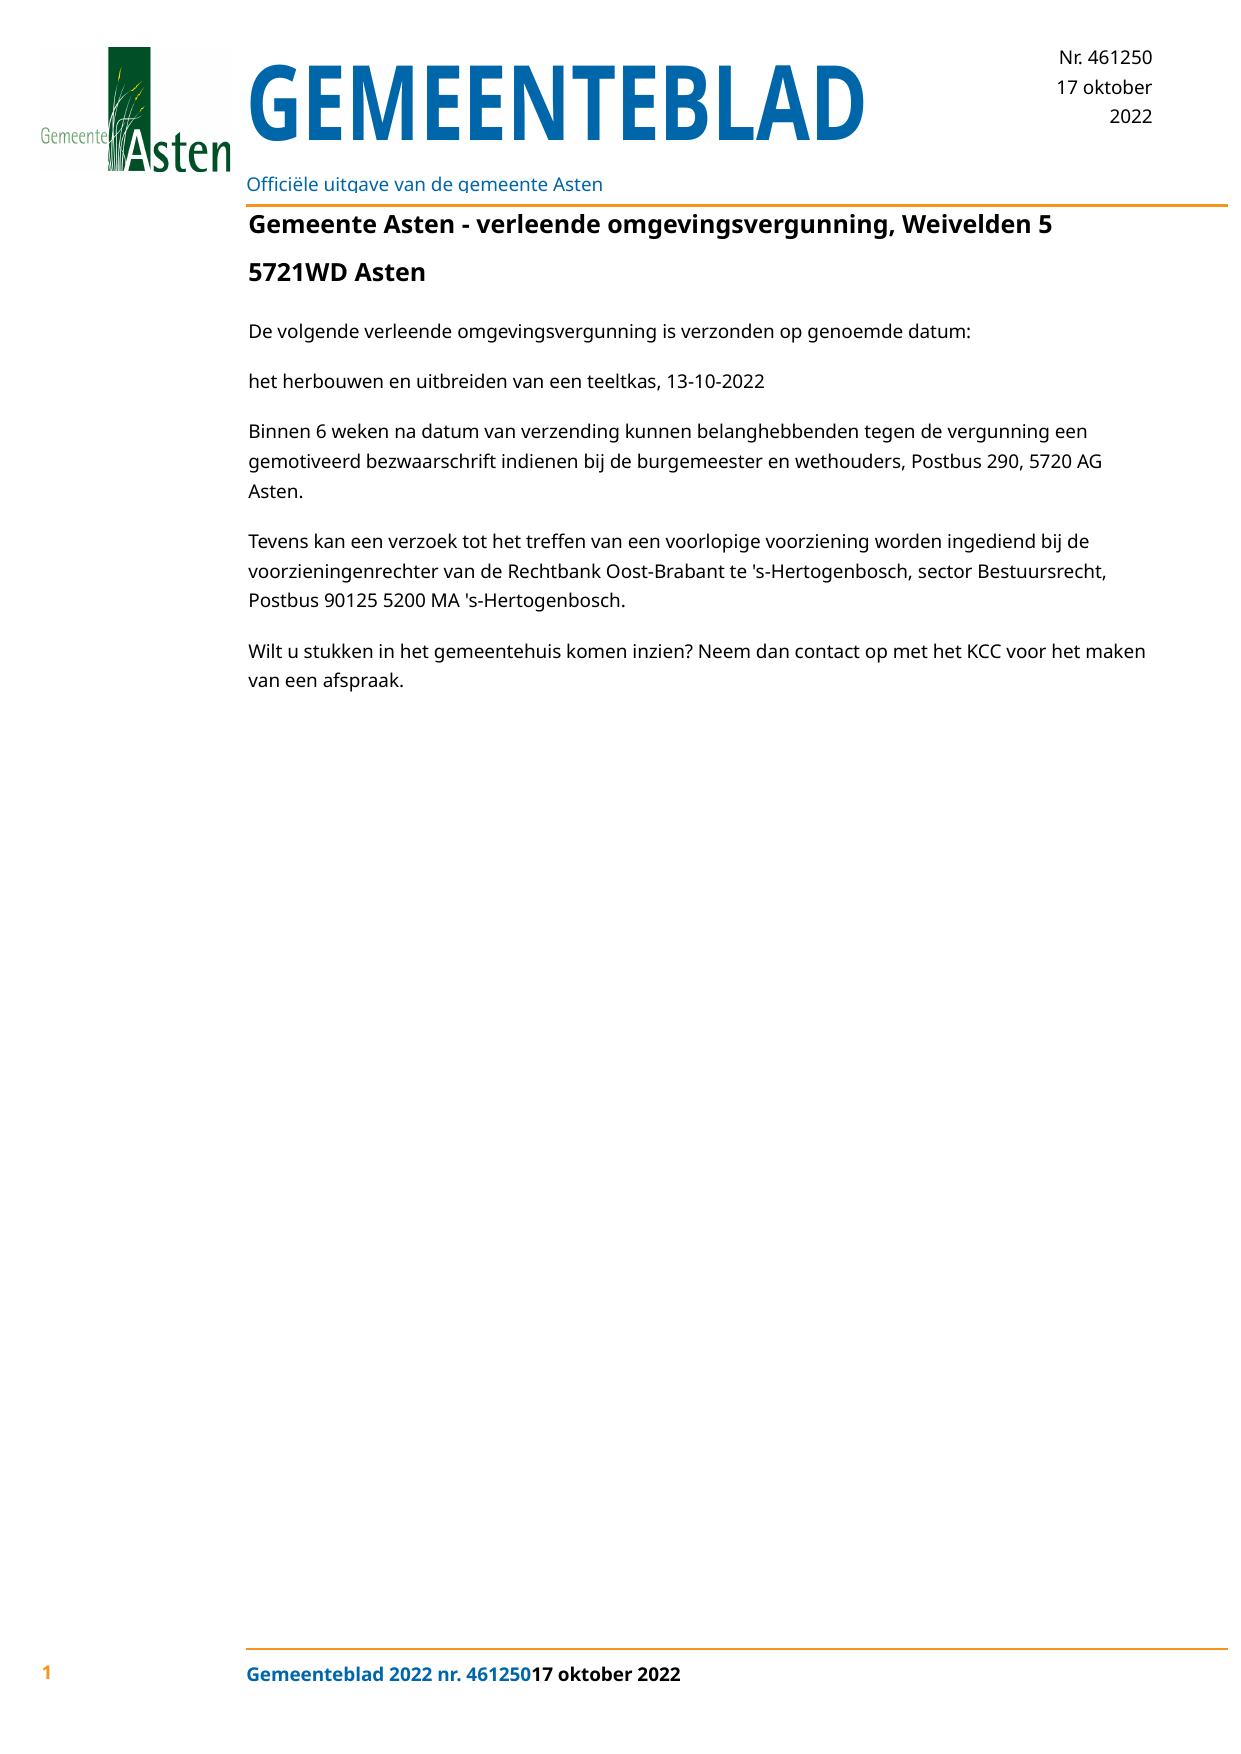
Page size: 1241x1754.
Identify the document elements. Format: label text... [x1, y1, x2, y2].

text Tevens kan een verzoek tot het treffen van een voorlopige voorziening worden ingediend bij de voorzieningenrechter van de Rechtbank Oost-Brabant te 's-Hertogenbosch, sector Bestuursrecht, Postbus 90125 5200 MA 's-Hertogenbosch. [248, 528, 1152, 613]
text het herbouwen en uitbreiden van een teeltkas, 13-10-2022 [248, 368, 1152, 394]
text Gemeente Asten - verleende omgevingsvergunning, Weivelden 5 5721WD Asten [248, 207, 1152, 288]
picture [41, 47, 231, 172]
text Binnen 6 weken na datum van verzending kunnen belanghebbenden tegen de vergunning een gemotiveerd bezwaarschrift indienen bij de burgemeester en wethouders, Postbus 290, 5720 AG Asten. [248, 419, 1152, 504]
text De volgende verleende omgevingsvergunning is verzonden op genoemde datum: [248, 318, 1152, 344]
text Wilt u stukken in het gemeentehuis komen inzien? Neem dan contact op met het KCC voor het maken van een afspraak. [248, 638, 1152, 693]
